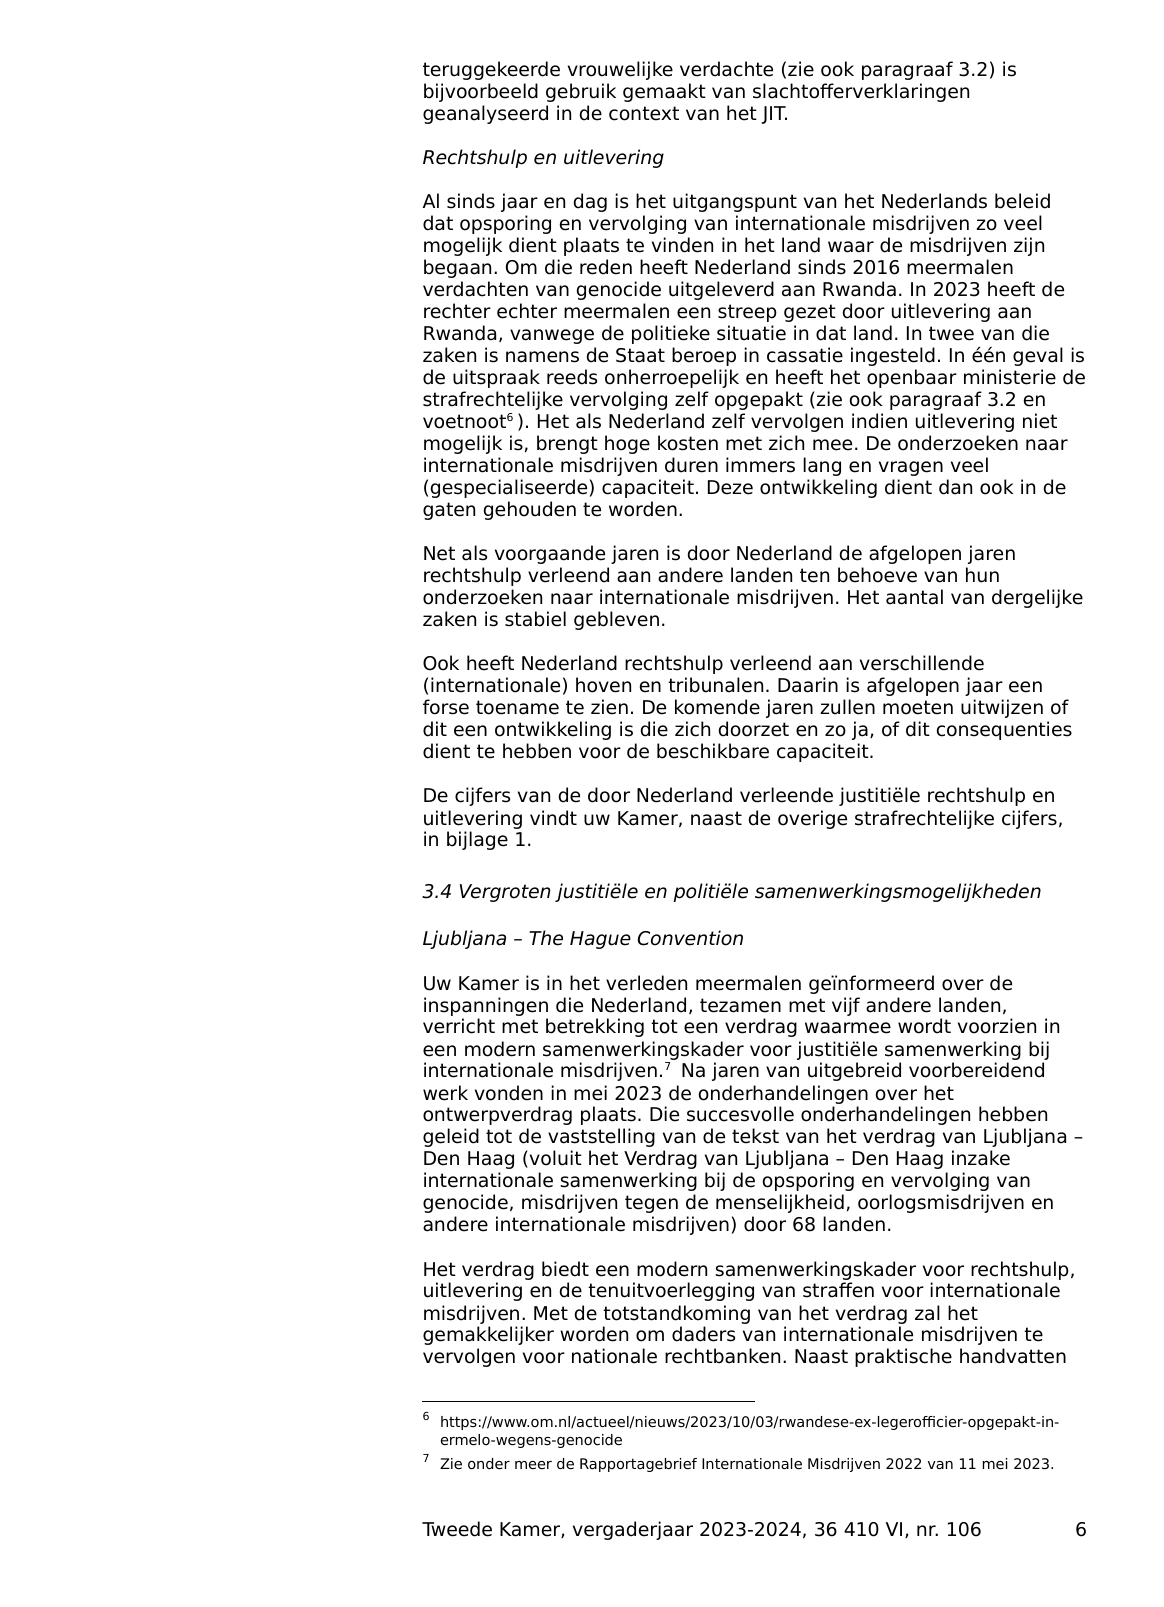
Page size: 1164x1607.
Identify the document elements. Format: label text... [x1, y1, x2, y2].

text Net als voorgaande jaren is door Nederland de afgelopen jaren rechtshulp verleend aan andere landen ten behoeve van hun onderzoeken naar internationale misdrijven. Het aantal van dergelijke zaken is stabiel gebleven. [422, 543, 1087, 631]
text https://www.om.nl/actueel/nieuws/2023/10/03/rwandese-ex-legerofficier-opgepakt-in-ermelo-wegens-genocide [422, 1410, 1087, 1449]
subtitle Ljubljana – The Hague Convention [422, 928, 1087, 950]
text teruggekeerde vrouwelijke verdachte (zie ook paragraaf 3.2) is bijvoorbeeld gebruik gemaakt van slachtofferverklaringen geanalyseerd in de context van het JIT. [422, 59, 1087, 125]
text De cijfers van de door Nederland verleende justitiële rechtshulp en uitlevering vindt uw Kamer, naast de overige strafrechtelijke cijfers, in bijlage 1. [422, 785, 1087, 851]
subtitle Rechtshulp en uitlevering [422, 147, 1087, 169]
text Al sinds jaar en dag is het uitgangspunt van het Nederlands beleid dat opsporing en vervolging van internationale misdrijven zo veel mogelijk dient plaats te vinden in het land waar de misdrijven zijn begaan. Om die reden heeft Nederland sinds 2016 meermalen verdachten van genocide uitgeleverd aan Rwanda. In 2023 heeft de rechter echter meermalen een streep gezet door uitlevering aan Rwanda, vanwege de politieke situatie in dat land. In twee van die zaken is namens de Staat beroep in cassatie ingesteld. In één geval is de uitspraak reeds onherroepelijk en heeft het openbaar ministerie de strafrechtelijke vervolging zelf opgepakt (zie ook paragraaf 3.2 en voetnoot). Het als Nederland zelf vervolgen indien uitlevering niet mogelijk is, brengt hoge kosten met zich mee. De onderzoeken naar internationale misdrijven duren immers lang en vragen veel (gespecialiseerde) capaciteit. Deze ontwikkeling dient dan ook in de gaten gehouden te worden. [422, 191, 1087, 521]
text Zie onder meer de Rapportagebrief Internationale Misdrijven 2022 van 11 mei 2023. [422, 1452, 1087, 1474]
subtitle 3.4 Vergroten justitiële en politiële samenwerkingsmogelijkheden [422, 881, 1087, 903]
text Het verdrag biedt een modern samenwerkingskader voor rechtshulp, uitlevering en de tenuitvoerlegging van straffen voor internationale misdrijven. Met de totstandkoming van het verdrag zal het gemakkelijker worden om daders van internationale misdrijven te vervolgen voor nationale rechtbanken. Naast praktische handvatten [422, 1258, 1087, 1368]
text Uw Kamer is in het verleden meermalen geïnformeerd over de inspanningen die Nederland, tezamen met vijf andere landen, verricht met betrekking tot een verdrag waarmee wordt voorzien in een modern samenwerkingskader voor justitiële samenwerking bij internationale misdrijven. Na jaren van uitgebreid voorbereidend werk vonden in mei 2023 de onderhandelingen over het ontwerpverdrag plaats. Die succesvolle onderhandelingen hebben geleid tot de vaststelling van de tekst van het verdrag van Ljubljana – Den Haag (voluit het Verdrag van Ljubljana – Den Haag inzake internationale samenwerking bij de opsporing en vervolging van genocide, misdrijven tegen de menselijkheid, oorlogsmisdrijven en andere internationale misdrijven) door 68 landen. [422, 972, 1087, 1236]
text Ook heeft Nederland rechtshulp verleend aan verschillende (internationale) hoven en tribunalen. Daarin is afgelopen jaar een forse toename te zien. De komende jaren zullen moeten uitwijzen of dit een ontwikkeling is die zich doorzet en zo ja, of dit consequenties dient te hebben voor de beschikbare capaciteit. [422, 653, 1087, 763]
